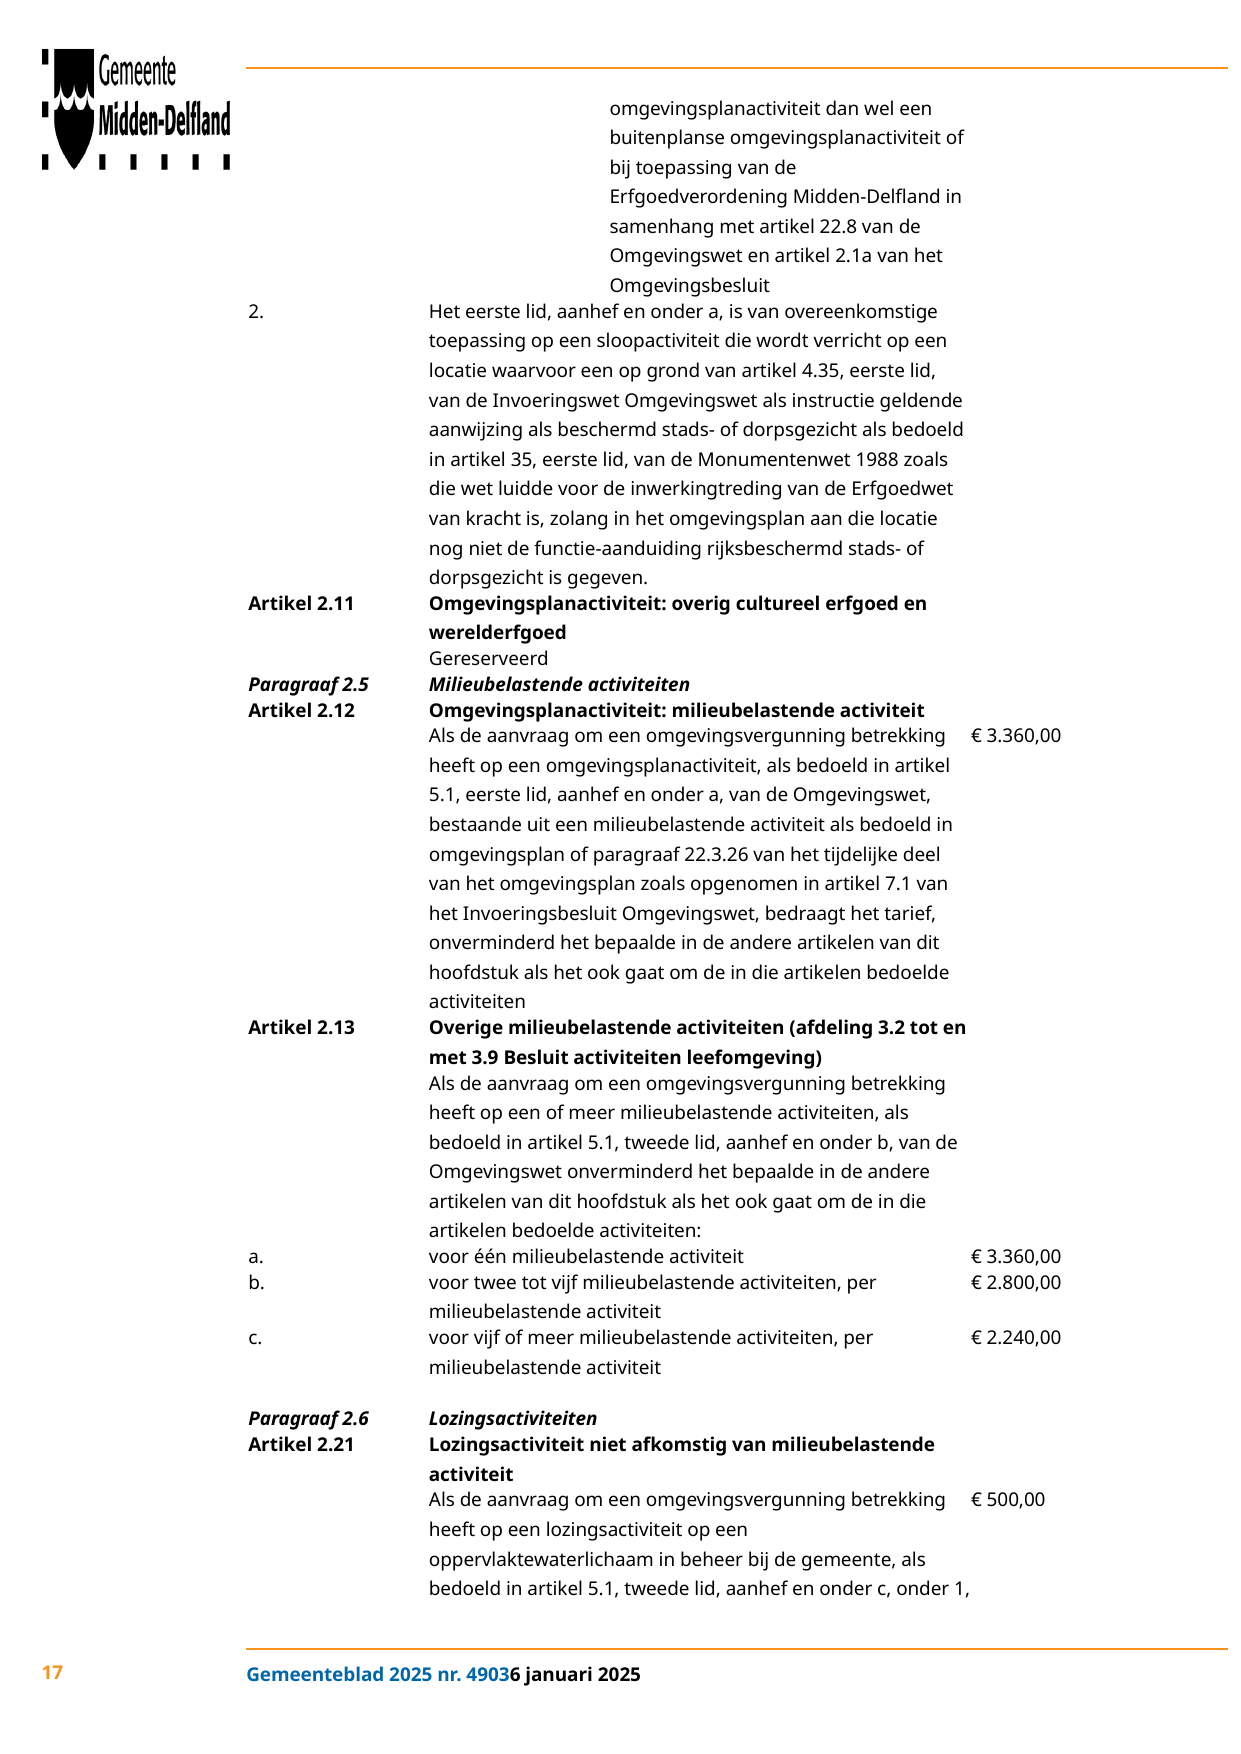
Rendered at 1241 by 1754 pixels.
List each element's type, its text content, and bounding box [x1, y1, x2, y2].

table_cell [429, 95, 609, 298]
table_cell [971, 697, 1152, 722]
table_cell voor twee tot vijf milieubelastende activiteiten, per milieubelastende activiteit [429, 1269, 971, 1324]
table_cell € 2.240,00 [971, 1325, 1152, 1380]
table_cell Paragraaf 2.6 [248, 1406, 429, 1431]
table_cell omgevingsplanactiviteit dan wel een buitenplanse omgevingsplanactiviteit of bij toepassing van de Erfgoedverordening Midden-Delfland in samenhang met artikel 22.8 van de Omgevingswet en artikel 2.1a van het Omgevingsbesluit [609, 95, 971, 298]
table_cell [248, 1487, 429, 1601]
table_cell c. [248, 1325, 429, 1380]
table_cell [971, 645, 1152, 671]
table_cell [971, 590, 1152, 645]
picture [41, 47, 231, 172]
table_cell € 3.360,00 [971, 723, 1152, 1014]
table_cell Lozingsactiviteiten [429, 1406, 971, 1431]
table_cell € 3.360,00 [971, 1244, 1152, 1269]
table_cell [248, 1070, 429, 1243]
table_cell Omgevingsplanactiviteit: milieubelastende activiteit [429, 697, 971, 722]
table_cell [971, 1380, 1152, 1406]
table_cell Als de aanvraag om een omgevingsvergunning betrekking heeft op een omgevingsplanactiviteit, als bedoeld in artikel 5.1, eerste lid, aanhef en onder a, van de Omgevingswet, bestaande uit een milieubelastende activiteit als bedoeld in omgevingsplan of paragraaf 22.3.26 van het tijdelijke deel van het omgevingsplan zoals opgenomen in artikel 7.1 van het Invoeringsbesluit Omgevingswet, bedraagt het tarief, onverminderd het bepaalde in de andere artikelen van dit hoofdstuk als het ook gaat om de in die artikelen bedoelde activiteiten [429, 723, 971, 1014]
table_cell Milieubelastende activiteiten [429, 671, 971, 697]
table_cell € 500,00 [971, 1487, 1152, 1601]
table_cell Artikel 2.21 [248, 1431, 429, 1487]
table_cell [971, 1431, 1152, 1487]
table_cell Omgevingsplanactiviteit: overig cultureel erfgoed en werelderfgoed [429, 590, 971, 645]
table_cell [248, 1380, 429, 1406]
table_cell [971, 1406, 1152, 1431]
table_cell Overige milieubelastende activiteiten (afdeling 3.2 tot en met 3.9 Besluit activiteiten leefomgeving) [429, 1015, 971, 1070]
table_cell [971, 95, 1152, 298]
table_cell b. [248, 1269, 429, 1324]
table_cell [971, 1070, 1152, 1243]
table_cell [971, 1015, 1152, 1070]
table_cell Gereserveerd [429, 645, 971, 671]
table_cell a. [248, 1244, 429, 1269]
table_cell Als de aanvraag om een omgevingsvergunning betrekking heeft op een lozingsactiviteit op een oppervlaktewaterlichaam in beheer bij de gemeente, als bedoeld in artikel 5.1, tweede lid, aanhef en onder c, onder 1, [429, 1487, 971, 1601]
table_cell [971, 671, 1152, 697]
table_cell € 2.800,00 [971, 1269, 1152, 1324]
table_cell [248, 645, 429, 671]
table_cell [971, 298, 1152, 590]
table_cell Lozingsactiviteit niet afkomstig van milieubelastende activiteit [429, 1431, 971, 1487]
table_cell [248, 723, 429, 1014]
table_cell Artikel 2.12 [248, 697, 429, 722]
table_cell Paragraaf 2.5 [248, 671, 429, 697]
table_cell Artikel 2.13 [248, 1015, 429, 1070]
table_cell 2. [248, 298, 429, 590]
table_cell Artikel 2.11 [248, 590, 429, 645]
table_cell Als de aanvraag om een omgevingsvergunning betrekking heeft op een of meer milieubelastende activiteiten, als bedoeld in artikel 5.1, tweede lid, aanhef en onder b, van de Omgevingswet onverminderd het bepaalde in de andere artikelen van dit hoofdstuk als het ook gaat om de in die artikelen bedoelde activiteiten: [429, 1070, 971, 1243]
table_cell Het eerste lid, aanhef en onder a, is van overeenkomstige toepassing op een sloopactiviteit die wordt verricht op een locatie waarvoor een op grond van artikel 4.35, eerste lid, van de Invoeringswet Omgevingswet als instructie geldende aanwijzing als beschermd stads- of dorpsgezicht als bedoeld in artikel 35, eerste lid, van de Monumentenwet 1988 zoals die wet luidde voor de inwerkingtreding van de Erfgoedwet van kracht is, zolang in het omgevingsplan aan die locatie nog niet de functie-aanduiding rijksbeschermd stads- of dorpsgezicht is gegeven. [429, 298, 971, 590]
table_cell voor vijf of meer milieubelastende activiteiten, per milieubelastende activiteit [429, 1325, 971, 1380]
table_cell [429, 1380, 971, 1406]
table_cell [248, 95, 429, 298]
table_cell voor één milieubelastende activiteit [429, 1244, 971, 1269]
